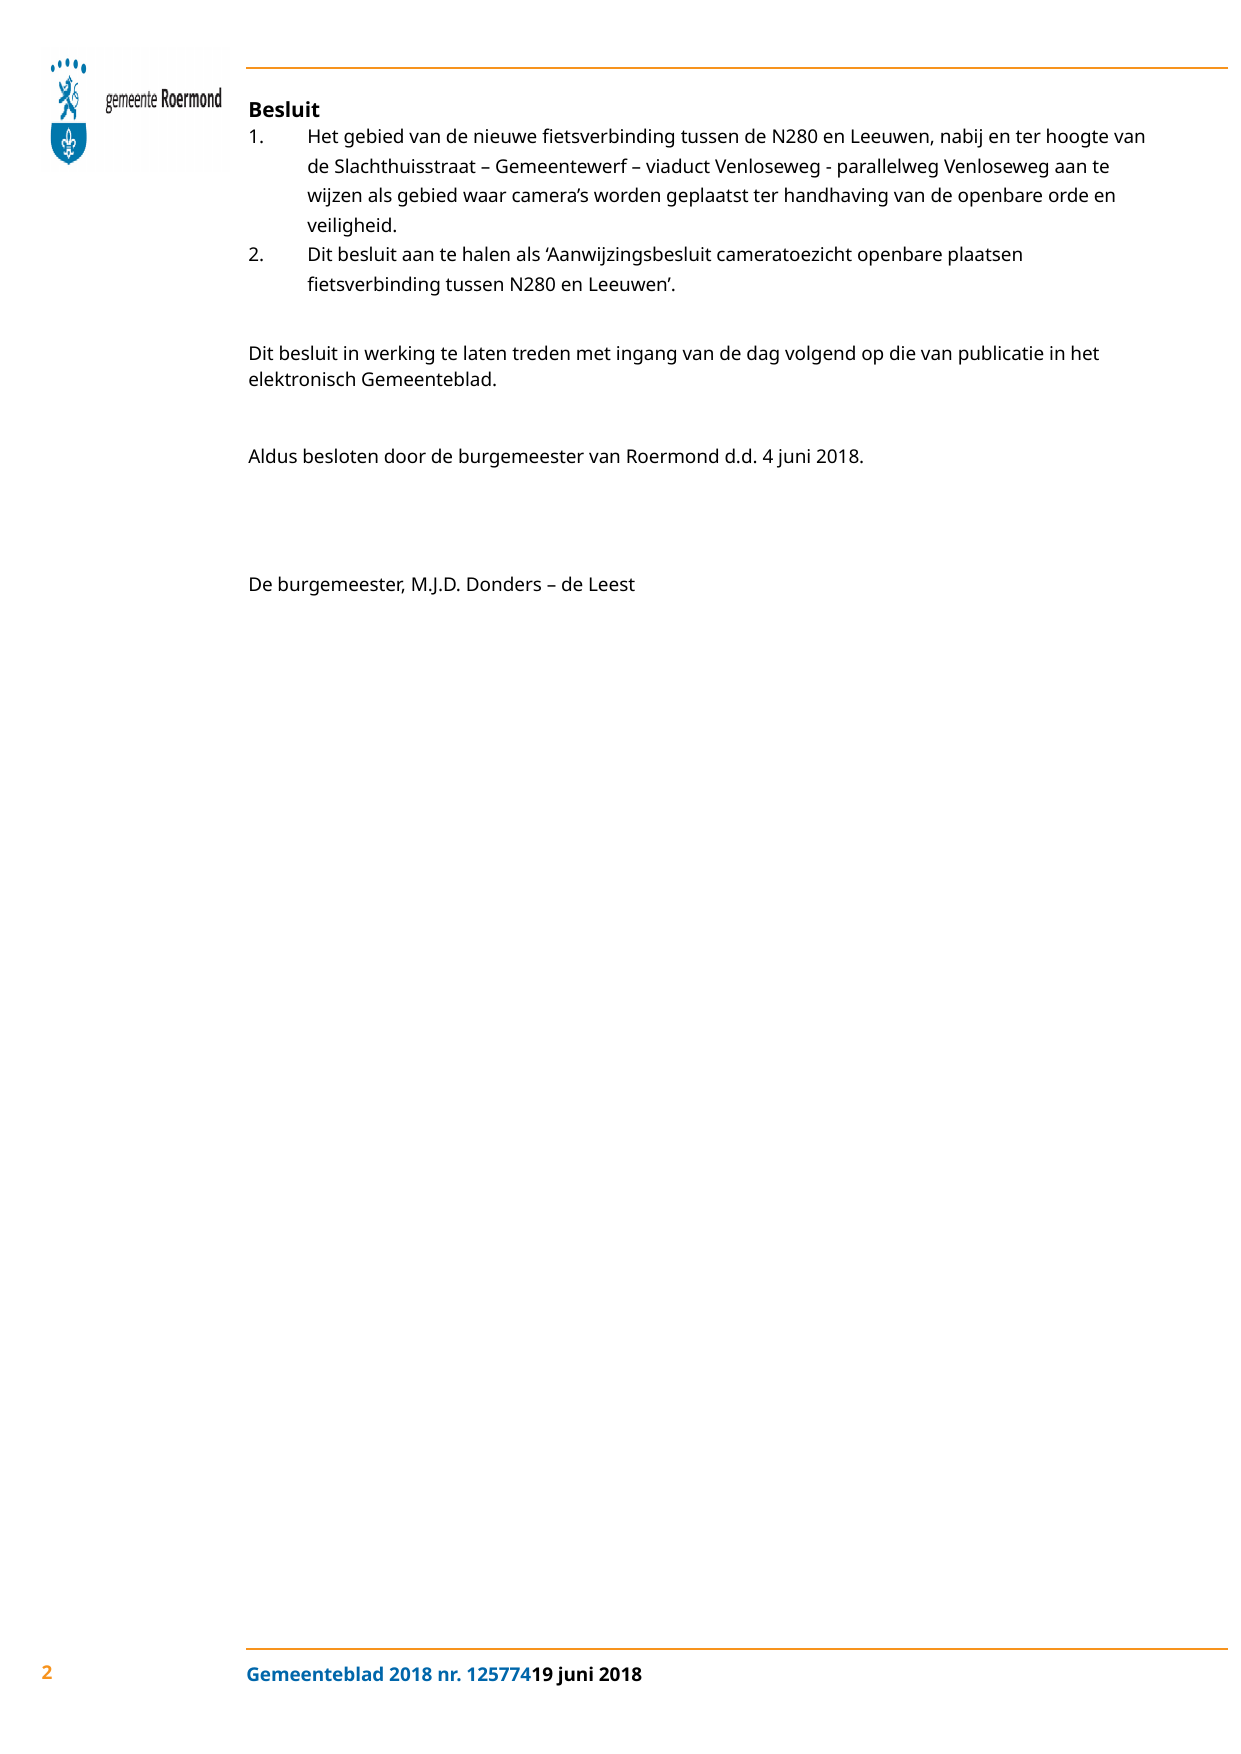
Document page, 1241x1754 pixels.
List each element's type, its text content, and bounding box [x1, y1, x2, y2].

list Dit besluit aan te halen als ‘Aanwijzingsbesluit cameratoezicht openbare plaatsen fietsverbinding tussen N280 en Leeuwen’. [248, 242, 1152, 297]
picture [41, 47, 231, 172]
text De burgemeester, M.J.D. Donders – de Leest [248, 572, 1152, 597]
text Besluit [248, 95, 1152, 123]
text Aldus besloten door de burgemeester van Roermond d.d. 4 juni 2018. [248, 443, 1152, 469]
list Het gebied van de nieuwe fietsverbinding tussen de N280 en Leeuwen, nabij en ter hoogte van de Slachthuisstraat – Gemeentewerf – viaduct Venloseweg - parallelweg Venloseweg aan te wijzen als gebied waar camera’s worden geplaatst ter handhaving van de openbare orde en veiligheid. [248, 123, 1152, 238]
text Dit besluit in werking te laten treden met ingang van de dag volgend op die van publicatie in het elektronisch Gemeenteblad. [248, 340, 1152, 391]
